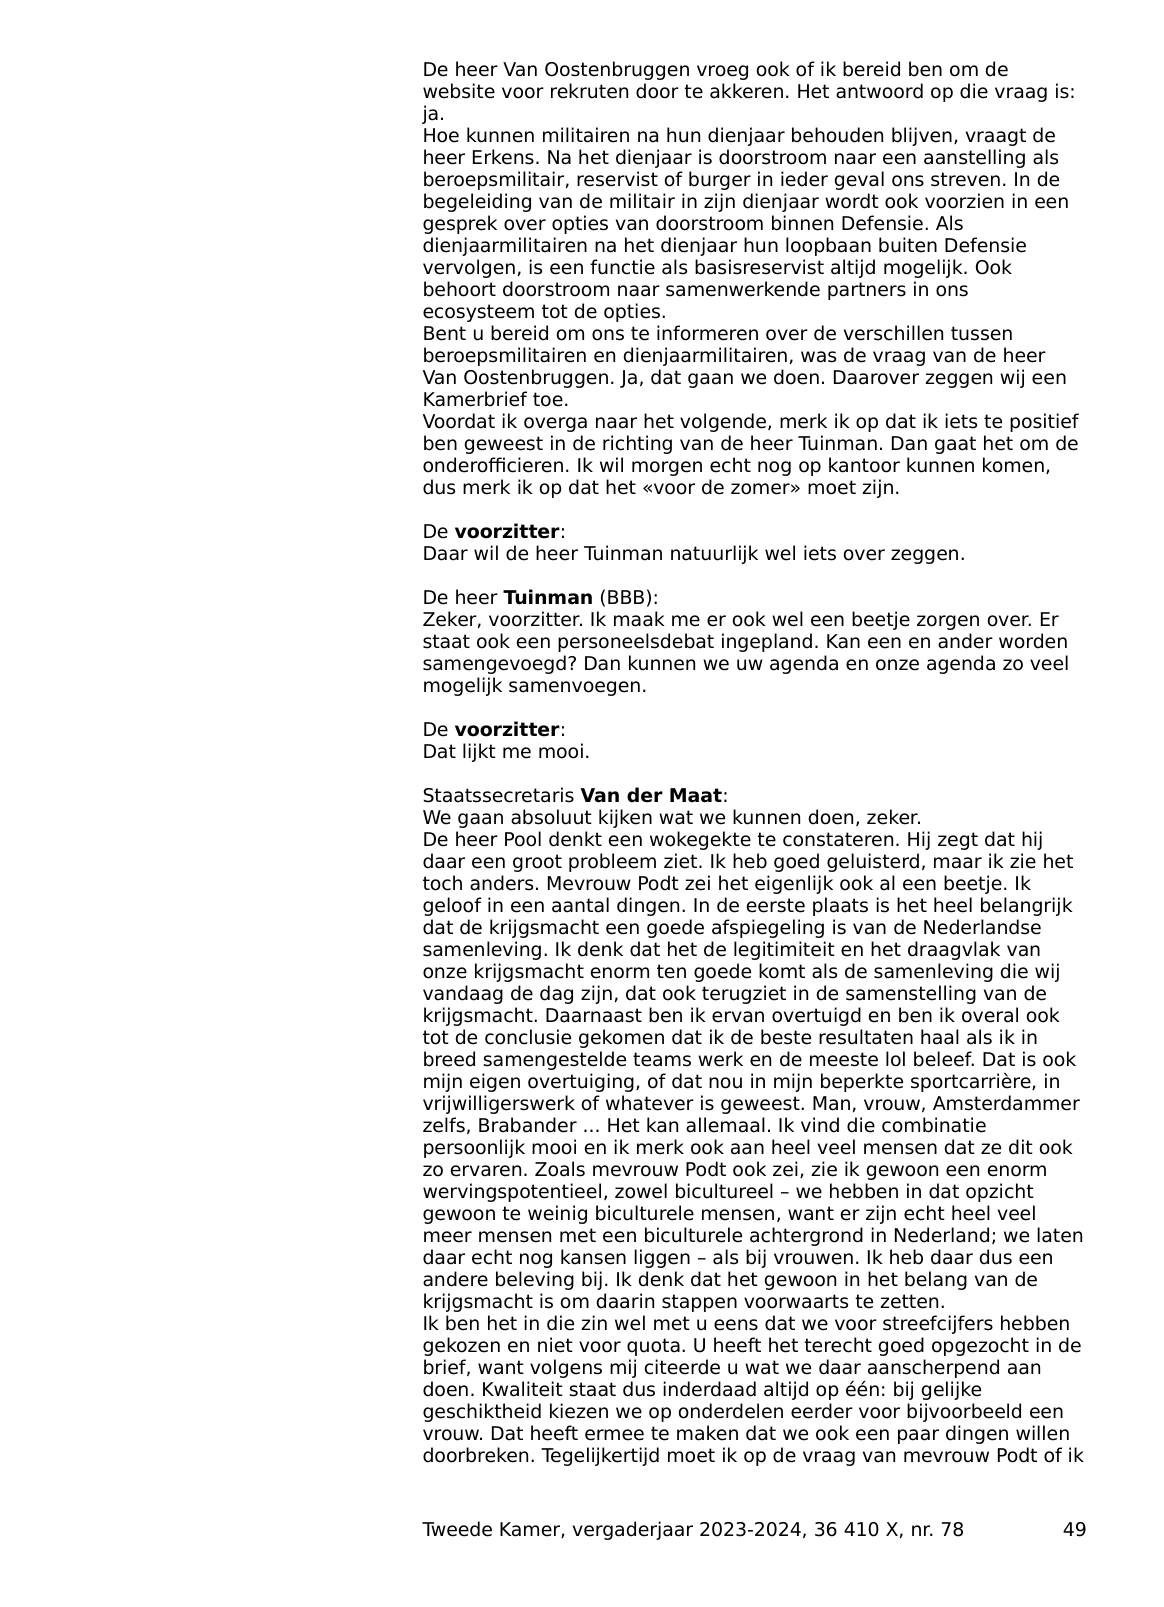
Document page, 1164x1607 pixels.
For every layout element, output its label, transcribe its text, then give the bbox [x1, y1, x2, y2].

text De voorzitter: [422, 521, 1087, 543]
text Dat lijkt me mooi. [422, 741, 1087, 763]
text Staatssecretaris Van der Maat: [422, 785, 1087, 807]
text De voorzitter: [422, 719, 1087, 741]
text Voordat ik overga naar het volgende, merk ik op dat ik iets te positief ben geweest in de richting van de heer Tuinman. Dan gaat het om de onderofficieren. Ik wil morgen echt nog op kantoor kunnen komen, dus merk ik op dat het «voor de zomer» moet zijn. [422, 411, 1087, 499]
text De heer Pool denkt een wokegekte te constateren. Hij zegt dat hij daar een groot probleem ziet. Ik heb goed geluisterd, maar ik zie het toch anders. Mevrouw Podt zei het eigenlijk ook al een beetje. Ik geloof in een aantal dingen. In de eerste plaats is het heel belangrijk dat de krijgsmacht een goede afspiegeling is van de Nederlandse samenleving. Ik denk dat het de legitimiteit en het draagvlak van onze krijgsmacht enorm ten goede komt als de samenleving die wij vandaag de dag zijn, dat ook terugziet in de samenstelling van de krijgsmacht. Daarnaast ben ik ervan overtuigd en ben ik overal ook tot de conclusie gekomen dat ik de beste resultaten haal als ik in breed samengestelde teams werk en de meeste lol beleef. Dat is ook mijn eigen overtuiging, of dat nou in mijn beperkte sportcarrière, in vrijwilligerswerk of whatever is geweest. Man, vrouw, Amsterdammer zelfs, Brabander ... Het kan allemaal. Ik vind die combinatie persoonlijk mooi en ik merk ook aan heel veel mensen dat ze dit ook zo ervaren. Zoals mevrouw Podt ook zei, zie ik gewoon een enorm wervingspotentieel, zowel bicultureel – we hebben in dat opzicht gewoon te weinig biculturele mensen, want er zijn echt heel veel meer mensen met een biculturele achtergrond in Nederland; we laten daar echt nog kansen liggen – als bij vrouwen. Ik heb daar dus een andere beleving bij. Ik denk dat het gewoon in het belang van de krijgsmacht is om daarin stappen voorwaarts te zetten. [422, 829, 1087, 1313]
text De heer Van Oostenbruggen vroeg ook of ik bereid ben om de website voor rekruten door te akkeren. Het antwoord op die vraag is: ja. [422, 59, 1087, 125]
text We gaan absoluut kijken wat we kunnen doen, zeker. [422, 807, 1087, 829]
text Zeker, voorzitter. Ik maak me er ook wel een beetje zorgen over. Er staat ook een personeelsdebat ingepland. Kan een en ander worden samengevoegd? Dan kunnen we uw agenda en onze agenda zo veel mogelijk samenvoegen. [422, 609, 1087, 697]
text De heer Tuinman (BBB): [422, 587, 1087, 609]
text Hoe kunnen militairen na hun dienjaar behouden blijven, vraagt de heer Erkens. Na het dienjaar is doorstroom naar een aanstelling als beroepsmilitair, reservist of burger in ieder geval ons streven. In de begeleiding van de militair in zijn dienjaar wordt ook voorzien in een gesprek over opties van doorstroom binnen Defensie. Als dienjaarmilitairen na het dienjaar hun loopbaan buiten Defensie vervolgen, is een functie als basisreservist altijd mogelijk. Ook behoort doorstroom naar samenwerkende partners in ons ecosysteem tot de opties. [422, 125, 1087, 323]
text Ik ben het in die zin wel met u eens dat we voor streefcijfers hebben gekozen en niet voor quota. U heeft het terecht goed opgezocht in de brief, want volgens mij citeerde u wat we daar aanscherpend aan doen. Kwaliteit staat dus inderdaad altijd op één: bij gelijke geschiktheid kiezen we op onderdelen eerder voor bijvoorbeeld een vrouw. Dat heeft ermee te maken dat we ook een paar dingen willen doorbreken. Tegelijkertijd moet ik op de vraag van mevrouw Podt of ik [422, 1313, 1087, 1467]
text Daar wil de heer Tuinman natuurlijk wel iets over zeggen. [422, 543, 1087, 565]
text Bent u bereid om ons te informeren over de verschillen tussen beroepsmilitairen en dienjaarmilitairen, was de vraag van de heer Van Oostenbruggen. Ja, dat gaan we doen. Daarover zeggen wij een Kamerbrief toe. [422, 323, 1087, 411]
